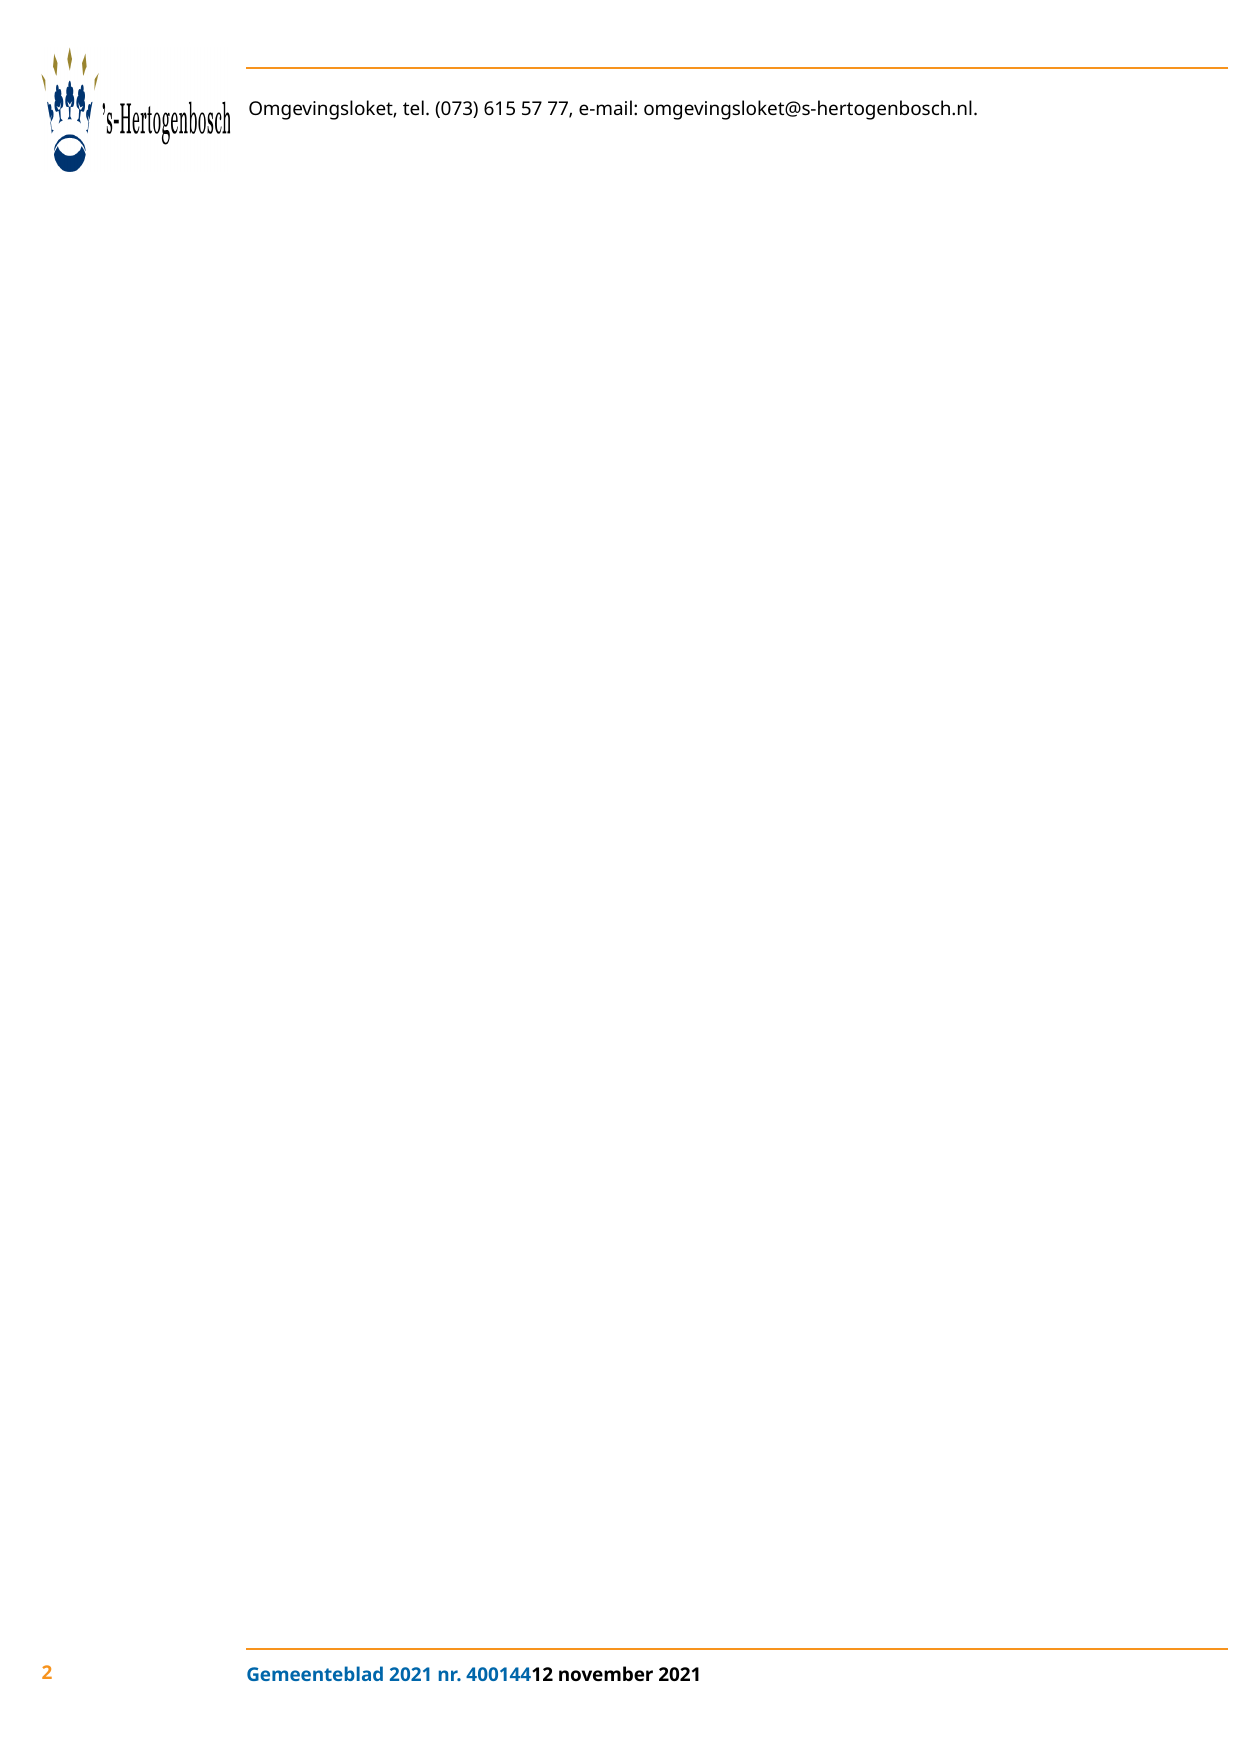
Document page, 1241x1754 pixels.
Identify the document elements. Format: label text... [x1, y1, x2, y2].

text Omgevingsloket, tel. (073) 615 57 77, e-mail: omgevingsloket@s-hertogenbosch.nl. [248, 95, 1152, 121]
picture [41, 47, 231, 172]
